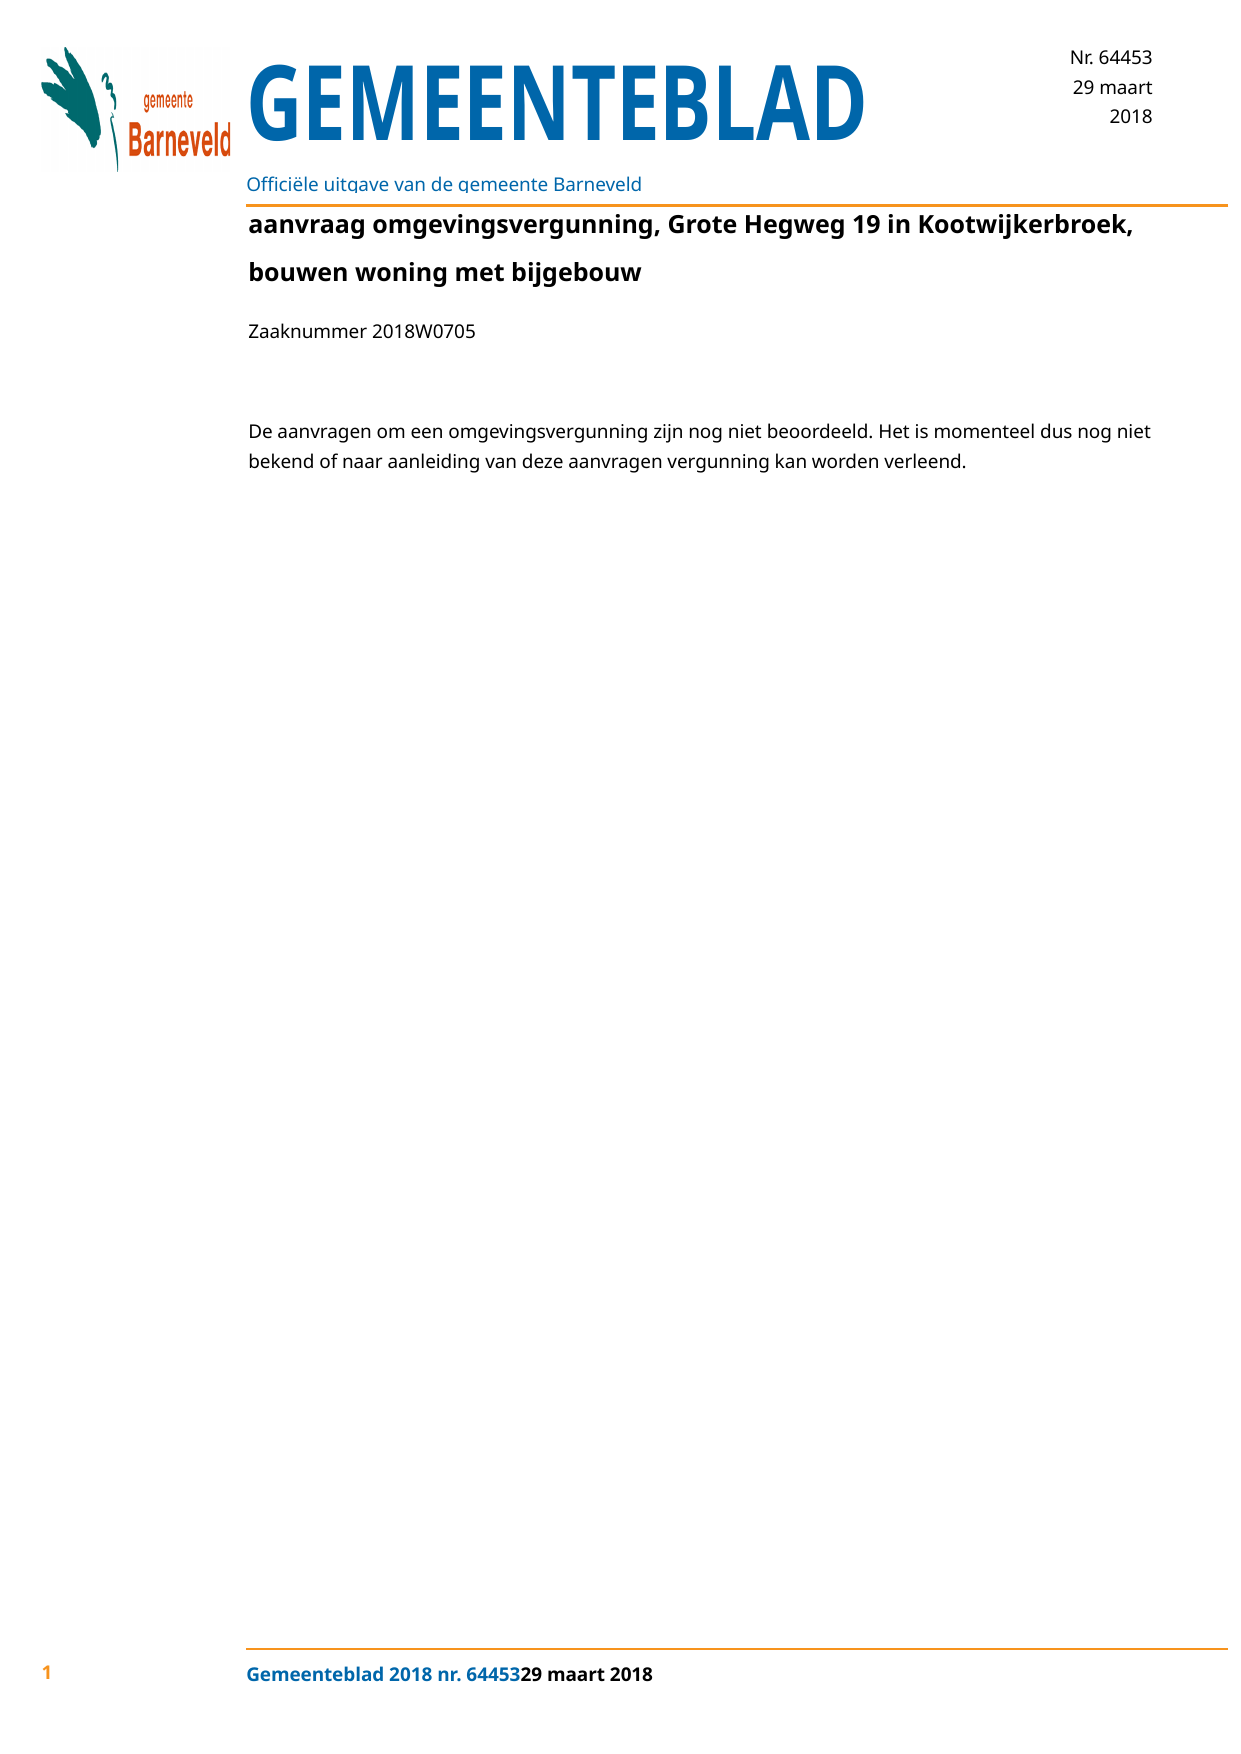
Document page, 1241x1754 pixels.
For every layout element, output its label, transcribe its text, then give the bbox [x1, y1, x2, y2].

text aanvraag omgevingsvergunning, Grote Hegweg 19 in Kootwijkerbroek, bouwen woning met bijgebouw [248, 207, 1152, 288]
text Zaaknummer 2018W0705 [248, 318, 1152, 344]
picture [41, 47, 231, 172]
text De aanvragen om een omgevingsvergunning zijn nog niet beoordeeld. Het is momenteel dus nog niet bekend of naar aanleiding van deze aanvragen vergunning kan worden verleend. [248, 419, 1152, 474]
